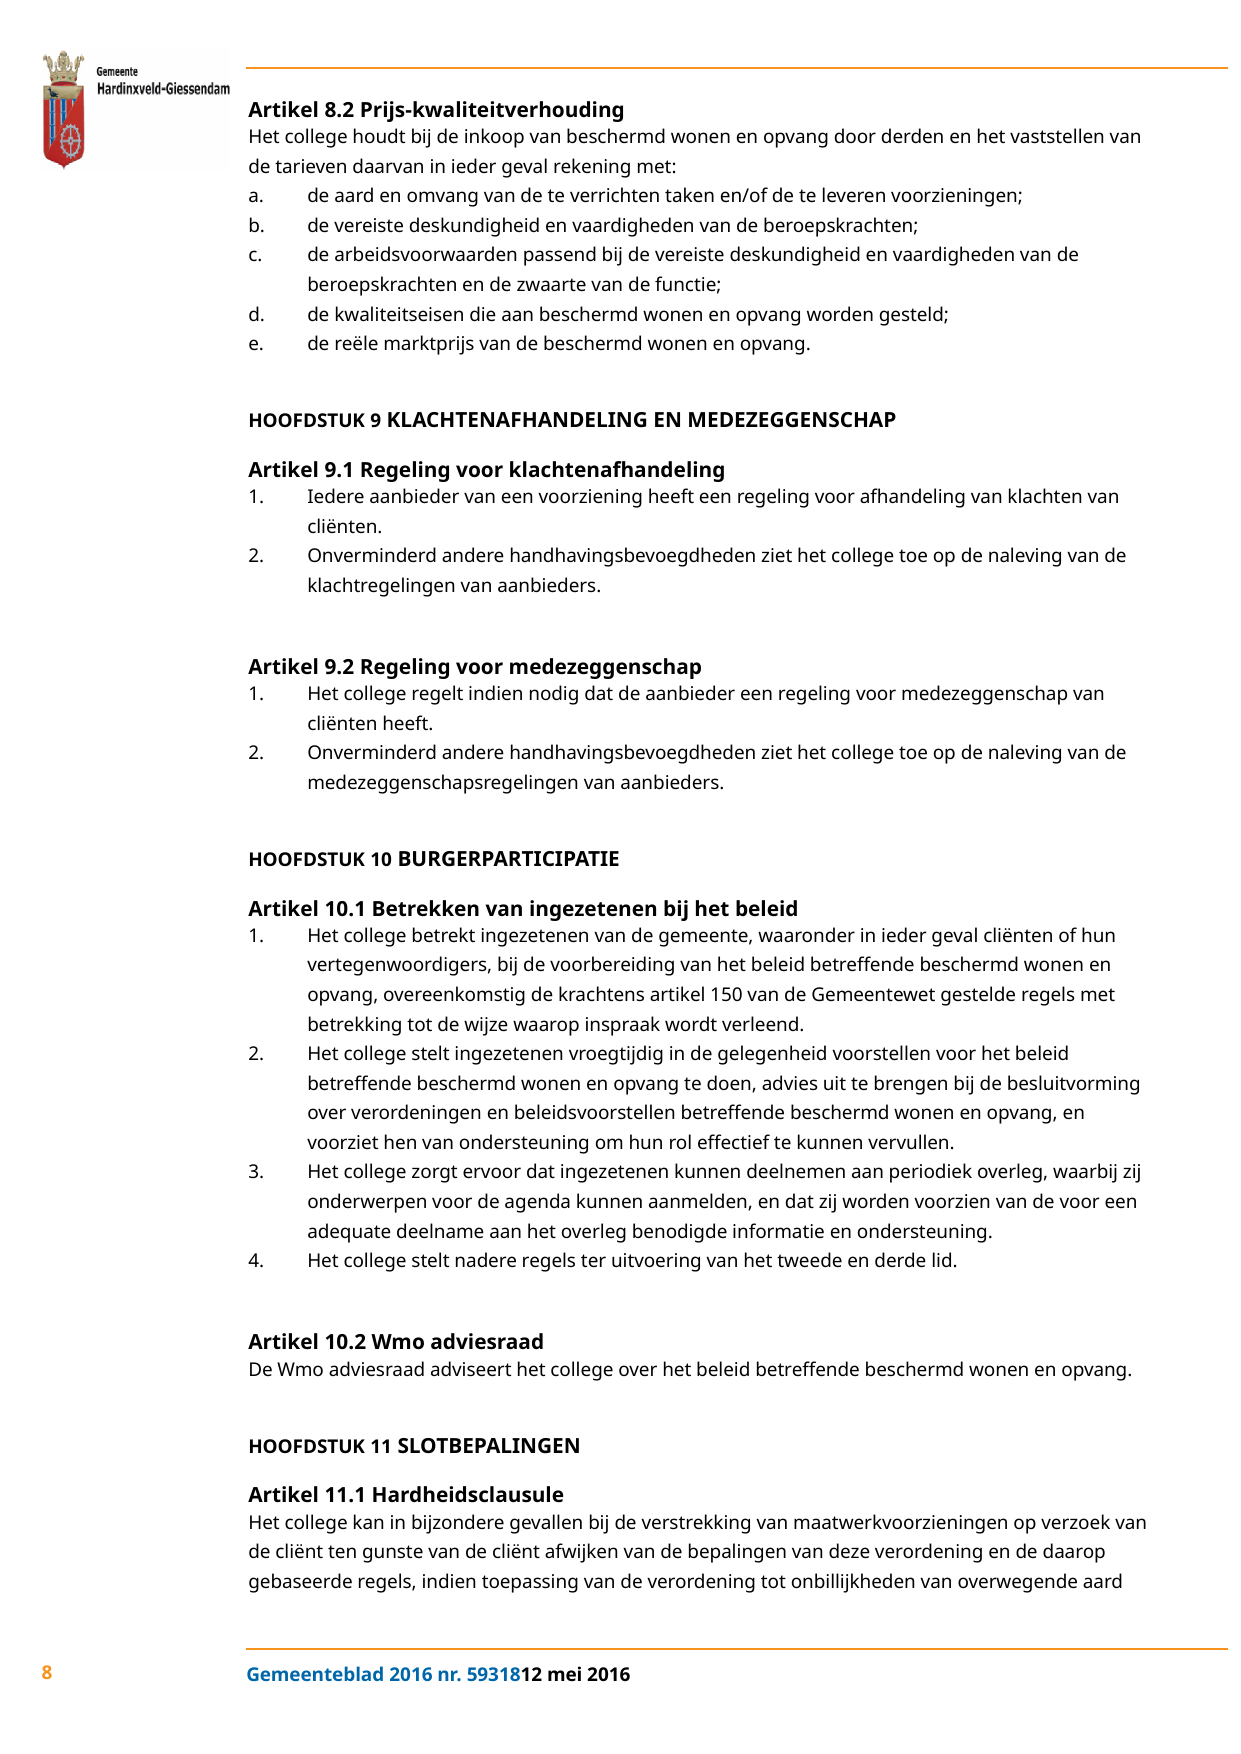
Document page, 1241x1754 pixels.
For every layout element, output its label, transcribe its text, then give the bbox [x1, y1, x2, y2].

list Het college betrekt ingezetenen van de gemeente, waaronder in ieder geval cliënten of hun vertegenwoordigers, bij de voorbereiding van het beleid betreffende beschermd wonen en opvang, overeenkomstig de krachtens artikel 150 van de Gemeentewet gestelde regels met betrekking tot de wijze waarop inspraak wordt verleend. [248, 922, 1152, 1037]
list Het college zorgt ervoor dat ingezetenen kunnen deelnemen aan periodiek overleg, waarbij zij onderwerpen voor de agenda kunnen aanmelden, en dat zij worden voorzien van de voor een adequate deelname aan het overleg benodigde informatie en ondersteuning. [248, 1159, 1152, 1244]
list Iedere aanbieder van een voorziening heeft een regeling voor afhandeling van klachten van cliënten. [248, 483, 1152, 538]
text Artikel 8.2 Prijs-kwaliteitverhouding [248, 95, 1152, 123]
text HOOFDSTUK 11 SLOTBEPALINGEN [248, 1431, 1152, 1459]
picture [41, 47, 231, 172]
text HOOFDSTUK 10 BURGERPARTICIPATIE [248, 844, 1152, 873]
list de vereiste deskundigheid en vaardigheden van de beroepskrachten; [248, 212, 1152, 238]
text HOOFDSTUK 9 KLACHTENAFHANDELING EN MEDEZEGGENSCHAP [248, 406, 1152, 434]
text De Wmo adviesraad adviseert het college over het beleid betreffende beschermd wonen en opvang. [248, 1356, 1152, 1382]
text Artikel 9.2 Regeling voor medezeggenschap [248, 652, 1152, 680]
list Onverminderd andere handhavingsbevoegdheden ziet het college toe op de naleving van de medezeggenschapsregelingen van aanbieders. [248, 739, 1152, 795]
text Artikel 11.1 Hardheidsclausule [248, 1480, 1152, 1509]
text Het college houdt bij de inkoop van beschermd wonen en opvang door derden en het vaststellen van de tarieven daarvan in ieder geval rekening met: [248, 123, 1152, 178]
list Het college regelt indien nodig dat de aanbieder een regeling voor medezeggenschap van cliënten heeft. [248, 680, 1152, 736]
list de kwaliteitseisen die aan beschermd wonen en opvang worden gesteld; [248, 301, 1152, 326]
list de reële marktprijs van de beschermd wonen en opvang. [248, 330, 1152, 356]
list Het college stelt ingezetenen vroegtijdig in de gelegenheid voorstellen voor het beleid betreffende beschermd wonen en opvang te doen, advies uit te brengen bij de besluitvorming over verordeningen en beleidsvoorstellen betreffende beschermd wonen en opvang, en voorziet hen van ondersteuning om hun rol effectief te kunnen vervullen. [248, 1040, 1152, 1155]
list Onverminderd andere handhavingsbevoegdheden ziet het college toe op de naleving van de klachtregelingen van aanbieders. [248, 542, 1152, 598]
text Artikel 10.2 Wmo adviesraad [248, 1327, 1152, 1356]
list de arbeidsvoorwaarden passend bij de vereiste deskundigheid en vaardigheden van de beroepskrachten en de zwaarte van de functie; [248, 242, 1152, 297]
text Artikel 10.1 Betrekken van ingezetenen bij het beleid [248, 894, 1152, 922]
text Artikel 9.1 Regeling voor klachtenafhandeling [248, 455, 1152, 483]
list de aard en omvang van de te verrichten taken en/of de te leveren voorzieningen; [248, 182, 1152, 208]
list Het college stelt nadere regels ter uitvoering van het tweede en derde lid. [248, 1247, 1152, 1273]
text Het college kan in bijzondere gevallen bij de verstrekking van maatwerkvoorzieningen op verzoek van de cliënt ten gunste van de cliënt afwijken van de bepalingen van deze verordening en de daarop gebaseerde regels, indien toepassing van de verordening tot onbillijkheden van overwegende aard [248, 1509, 1152, 1594]
